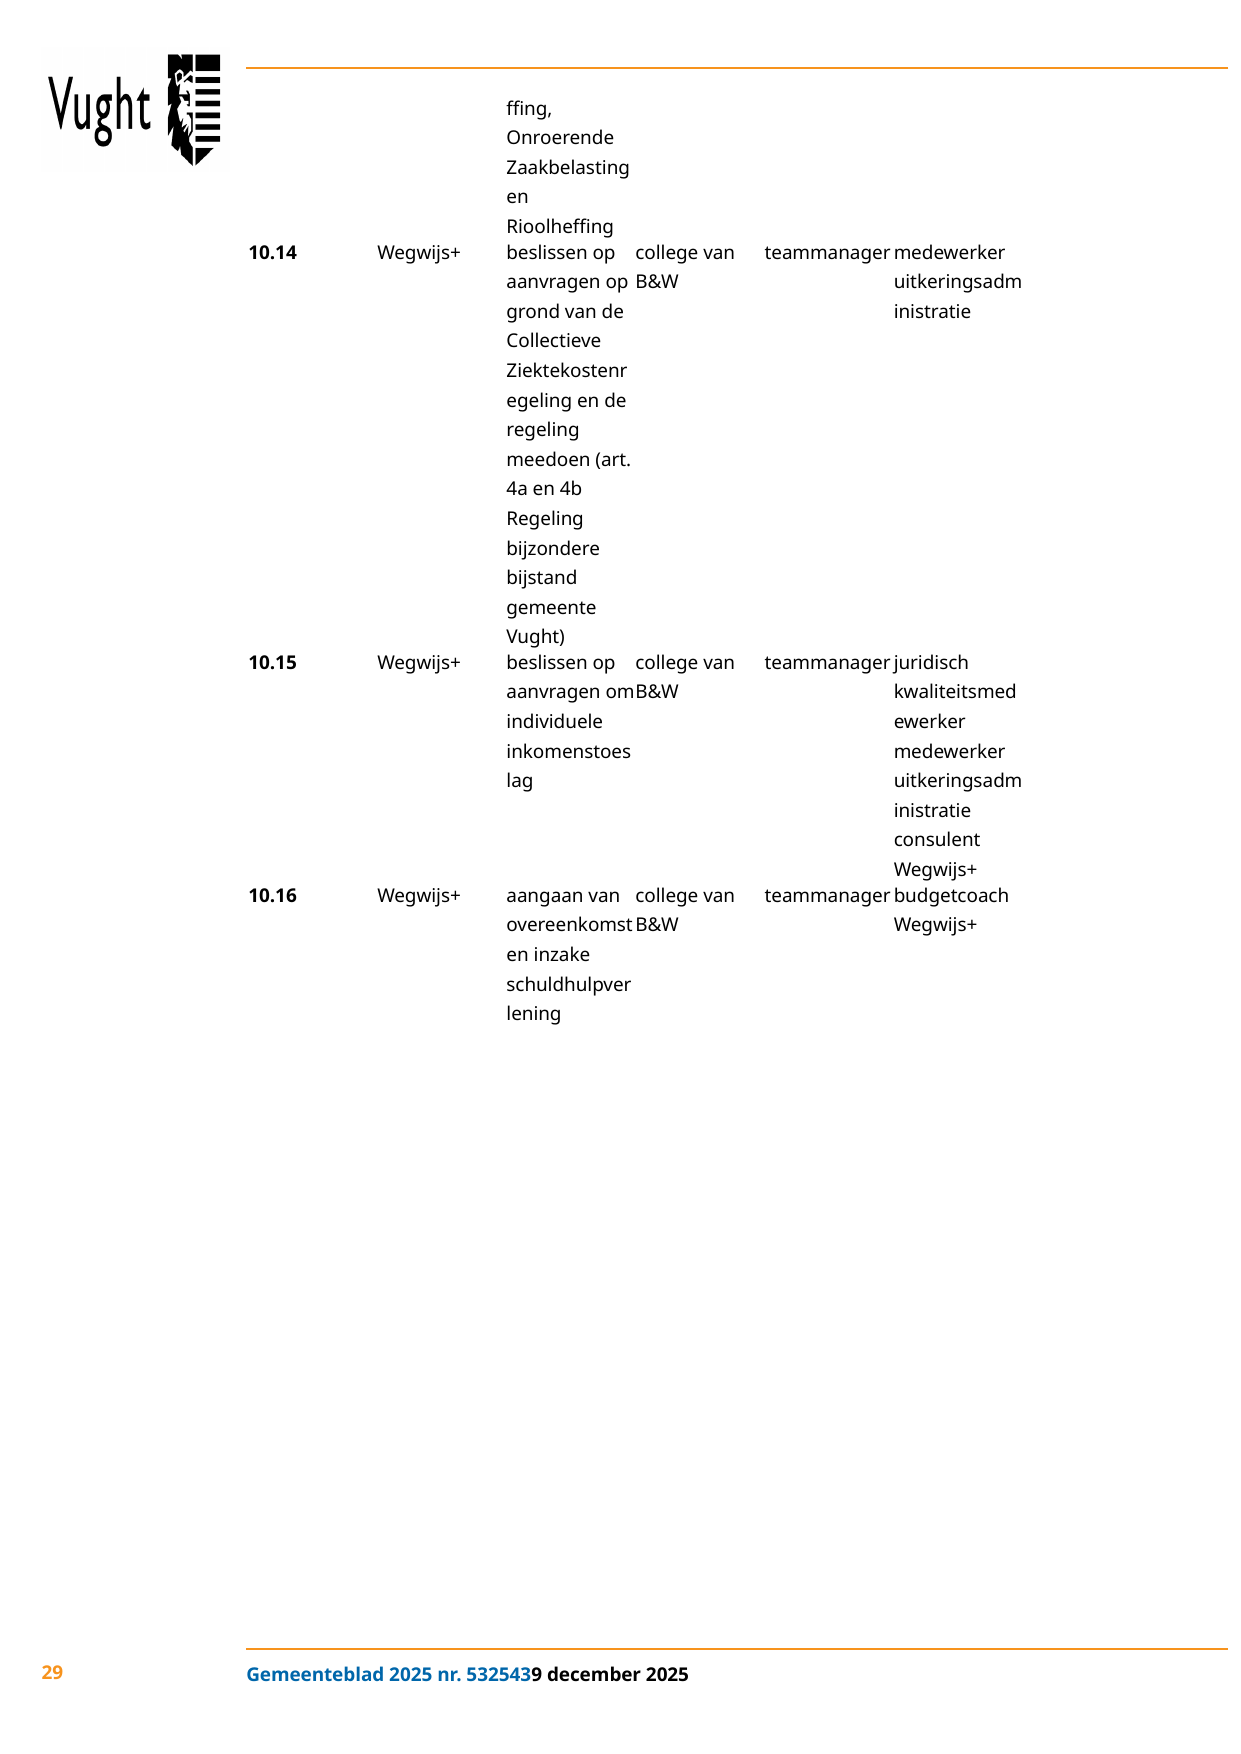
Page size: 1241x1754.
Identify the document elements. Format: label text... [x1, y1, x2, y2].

table_cell Wegwijs+ [377, 239, 506, 649]
table_cell juridisch kwaliteitsmedewerker medewerker uitkeringsadministratie consulent Wegwijs+ [894, 649, 1022, 882]
table_cell aangaan van overeenkomsten inzake schuldhulpverlening [506, 882, 635, 1026]
table_cell [1023, 239, 1152, 649]
table_cell budgetcoach Wegwijs+ [894, 882, 1022, 1026]
table_cell college van B&W [635, 649, 764, 882]
table_cell teammanager [764, 649, 893, 882]
table_cell [894, 95, 1022, 239]
table_cell beslissen op aanvragen op grond van de Collectieve Ziektekostenregeling en de regeling meedoen (art. 4a en 4b Regeling bijzondere bijstand gemeente Vught) [506, 239, 635, 649]
table_cell 10.14 [248, 239, 377, 649]
table_cell college van B&W [635, 882, 764, 1026]
table_cell Wegwijs+ [377, 649, 506, 882]
table_cell medewerker uitkeringsadministratie [894, 239, 1022, 649]
table_cell [1023, 95, 1152, 239]
table_cell [1023, 882, 1152, 1026]
table_cell [1023, 649, 1152, 882]
table_cell beslissen op aanvragen om individuele inkomenstoeslag [506, 649, 635, 882]
table_cell [377, 95, 506, 239]
table_cell [635, 95, 764, 239]
table_cell Wegwijs+ [377, 882, 506, 1026]
table_cell 10.15 [248, 649, 377, 882]
table_cell [248, 95, 377, 239]
table_cell [764, 95, 893, 239]
table_cell college van B&W [635, 239, 764, 649]
picture [41, 47, 231, 172]
table_cell 10.16 [248, 882, 377, 1026]
table_cell teammanager [764, 239, 893, 649]
table_cell teammanager [764, 882, 893, 1026]
table_cell ffing, Onroerende Zaakbelasting en Rioolheffing [506, 95, 635, 239]
